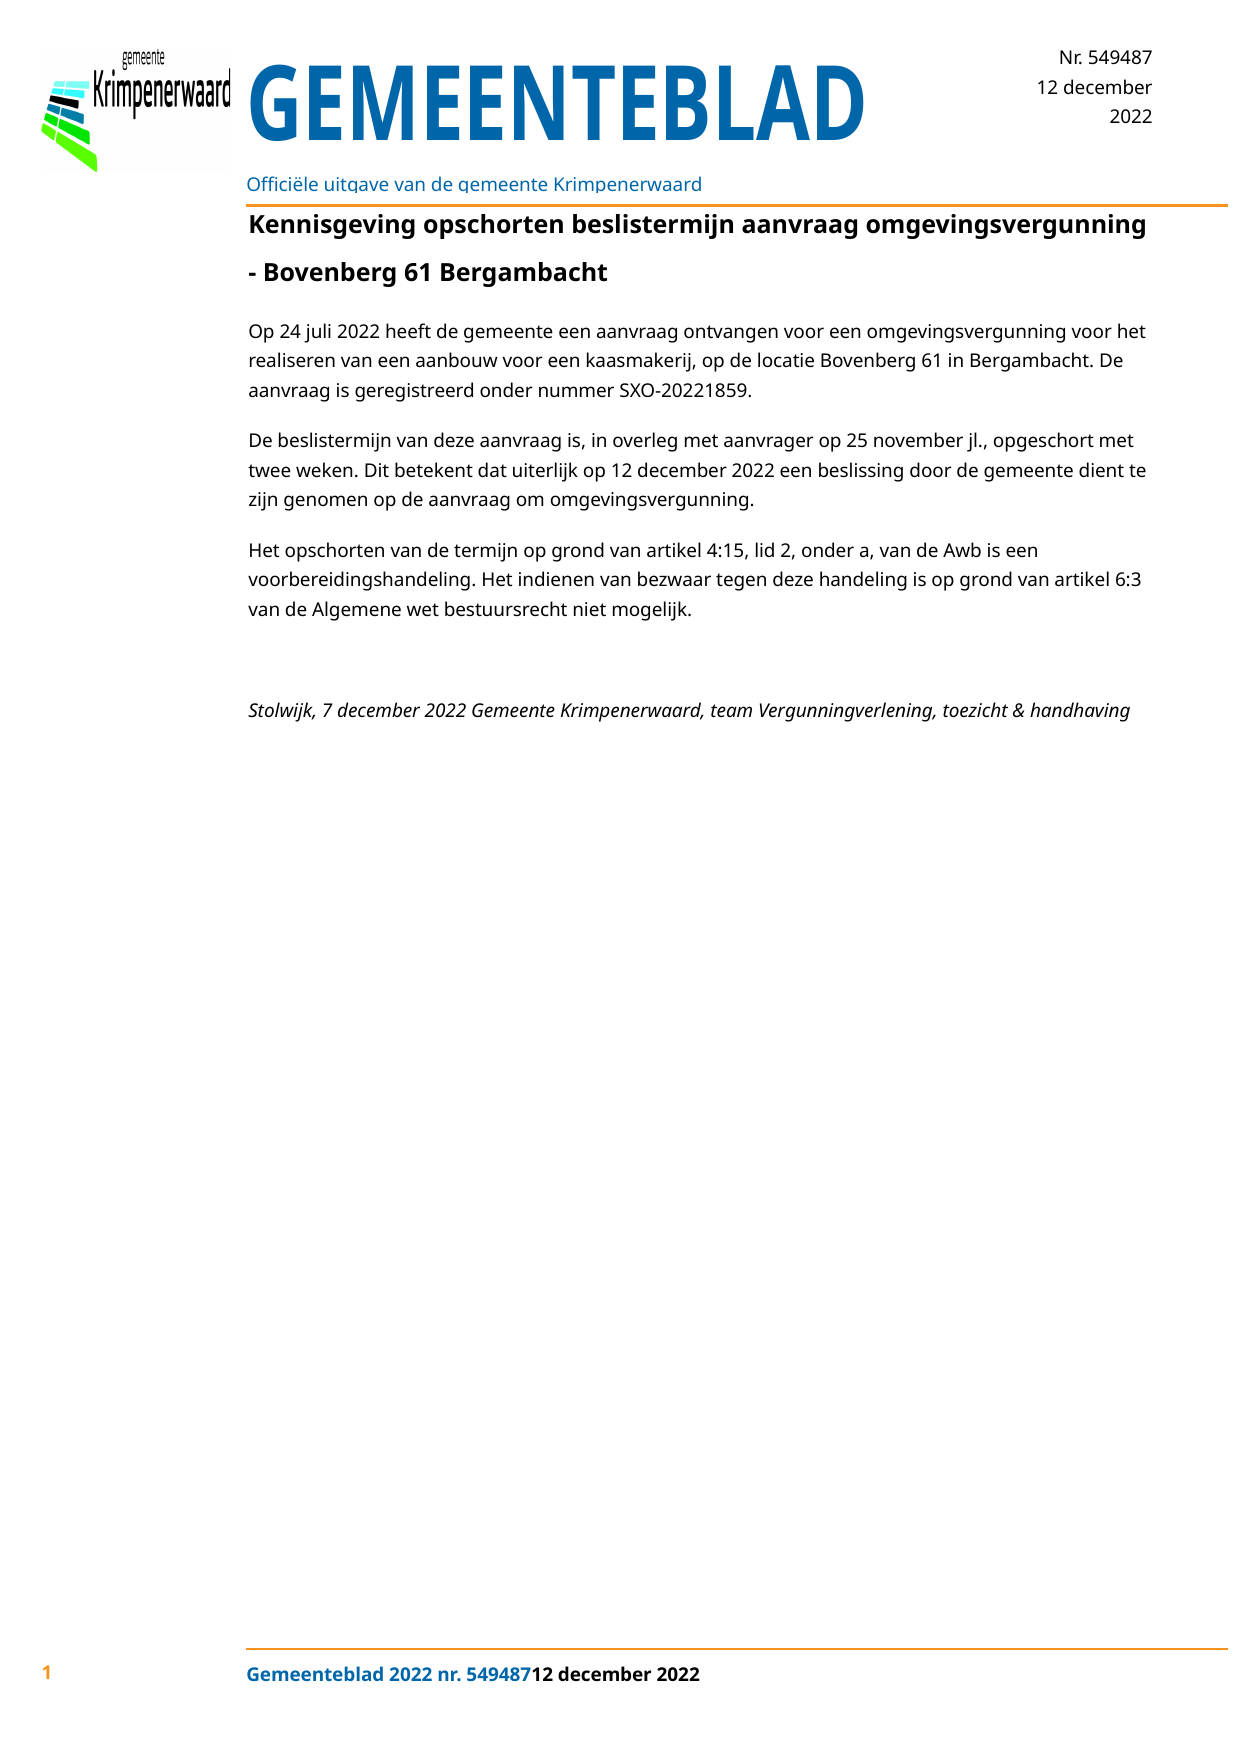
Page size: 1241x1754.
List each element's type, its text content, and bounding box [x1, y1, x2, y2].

picture [41, 47, 231, 172]
text Het opschorten van de termijn op grond van artikel 4:15, lid 2, onder a, van de Awb is een voorbereidingshandeling. Het indienen van bezwaar tegen deze handeling is op grond van artikel 6:3 van de Algemene wet bestuursrecht niet mogelijk. [248, 537, 1152, 622]
text Op 24 juli 2022 heeft de gemeente een aanvraag ontvangen voor een omgevingsvergunning voor het realiseren van een aanbouw voor een kaasmakerij, op de locatie Bovenberg 61 in Bergambacht. De aanvraag is geregistreerd onder nummer SXO-20221859. [248, 318, 1152, 403]
text Stolwijk, 7 december 2022 Gemeente Krimpenerwaard, team Vergunningverlening, toezicht & handhaving [248, 697, 1152, 723]
text Kennisgeving opschorten beslistermijn aanvraag omgevingsvergunning - Bovenberg 61 Bergambacht [248, 207, 1152, 288]
text De beslistermijn van deze aanvraag is, in overleg met aanvrager op 25 november jl., opgeschort met twee weken. Dit betekent dat uiterlijk op 12 december 2022 een beslissing door de gemeente dient te zijn genomen op de aanvraag om omgevingsvergunning. [248, 427, 1152, 512]
